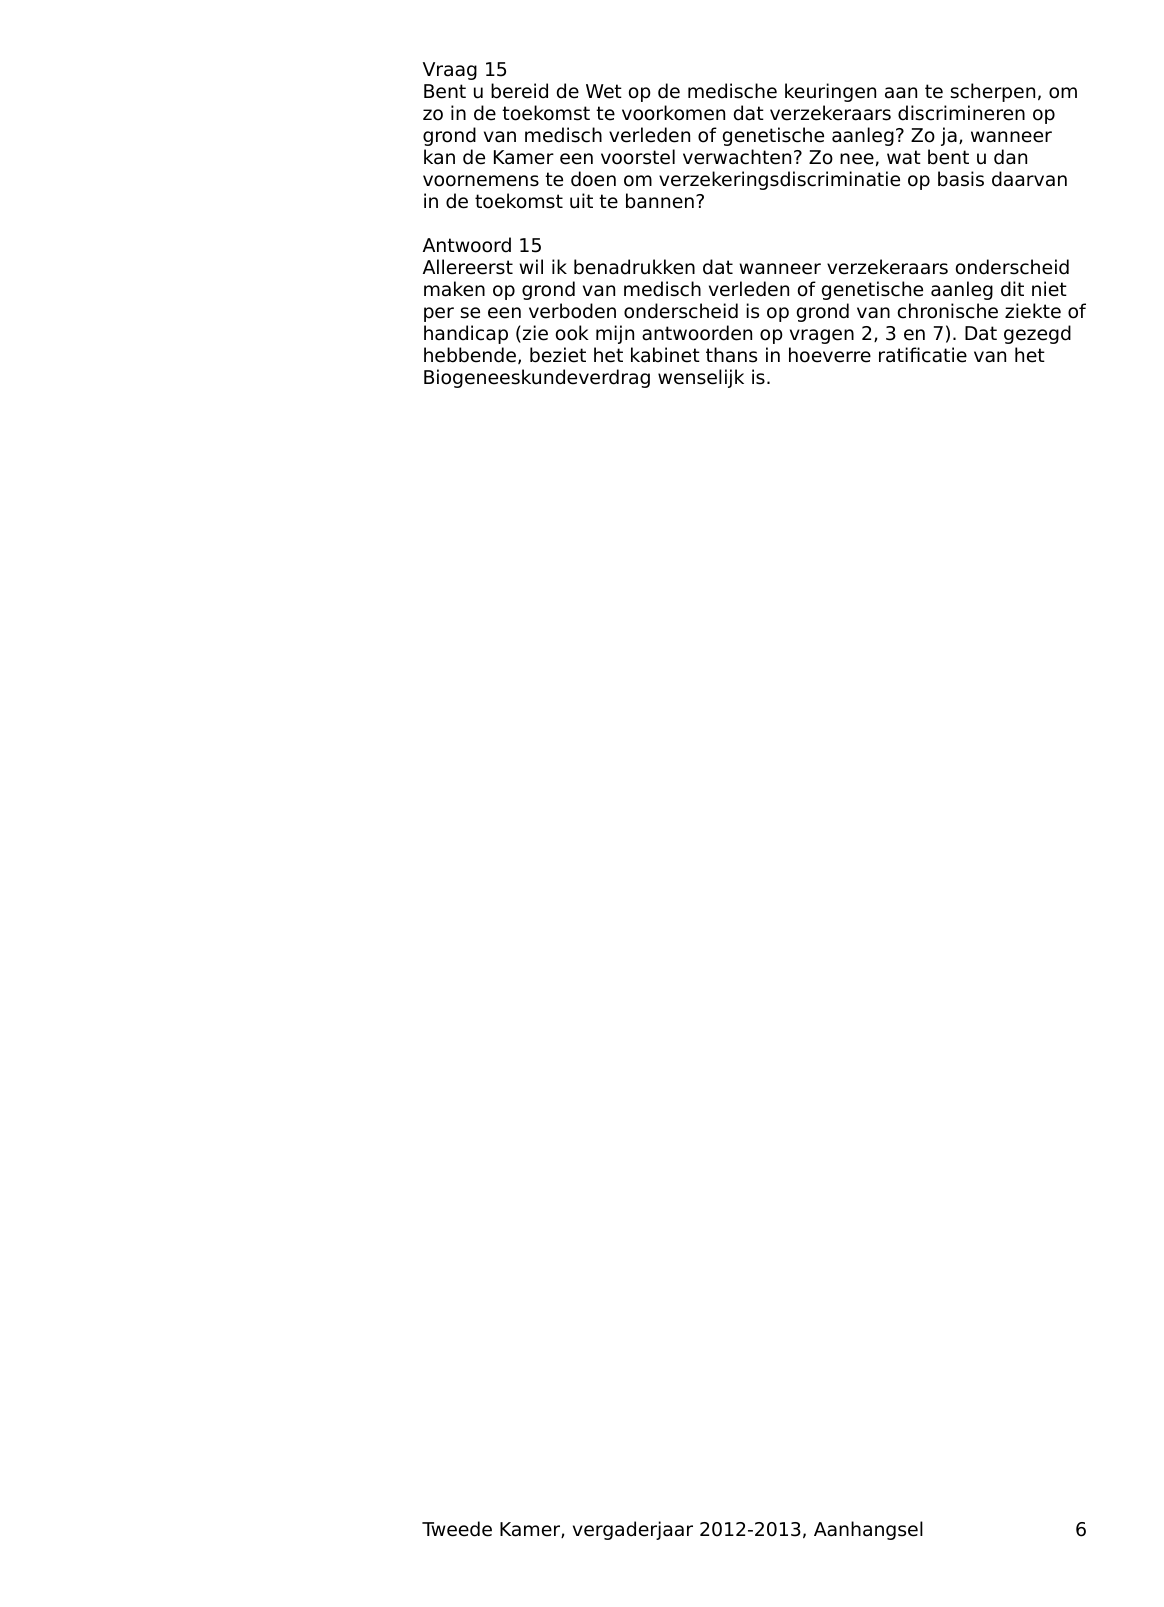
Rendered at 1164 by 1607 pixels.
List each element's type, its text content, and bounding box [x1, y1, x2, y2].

text Allereerst wil ik benadrukken dat wanneer verzekeraars onderscheid maken op grond van medisch verleden of genetische aanleg dit niet per se een verboden onderscheid is op grond van chronische ziekte of handicap (zie ook mijn antwoorden op vragen 2, 3 en 7). Dat gezegd hebbende, beziet het kabinet thans in hoeverre ratificatie van het Biogeneeskundeverdrag wenselijk is. [422, 257, 1087, 389]
text Vraag 15 [422, 59, 1087, 81]
text Bent u bereid de Wet op de medische keuringen aan te scherpen, om zo in de toekomst te voorkomen dat verzekeraars discrimineren op grond van medisch verleden of genetische aanleg? Zo ja, wanneer kan de Kamer een voorstel verwachten? Zo nee, wat bent u dan voornemens te doen om verzekeringsdiscriminatie op basis daarvan in de toekomst uit te bannen? [422, 81, 1087, 213]
text Antwoord 15 [422, 235, 1087, 257]
